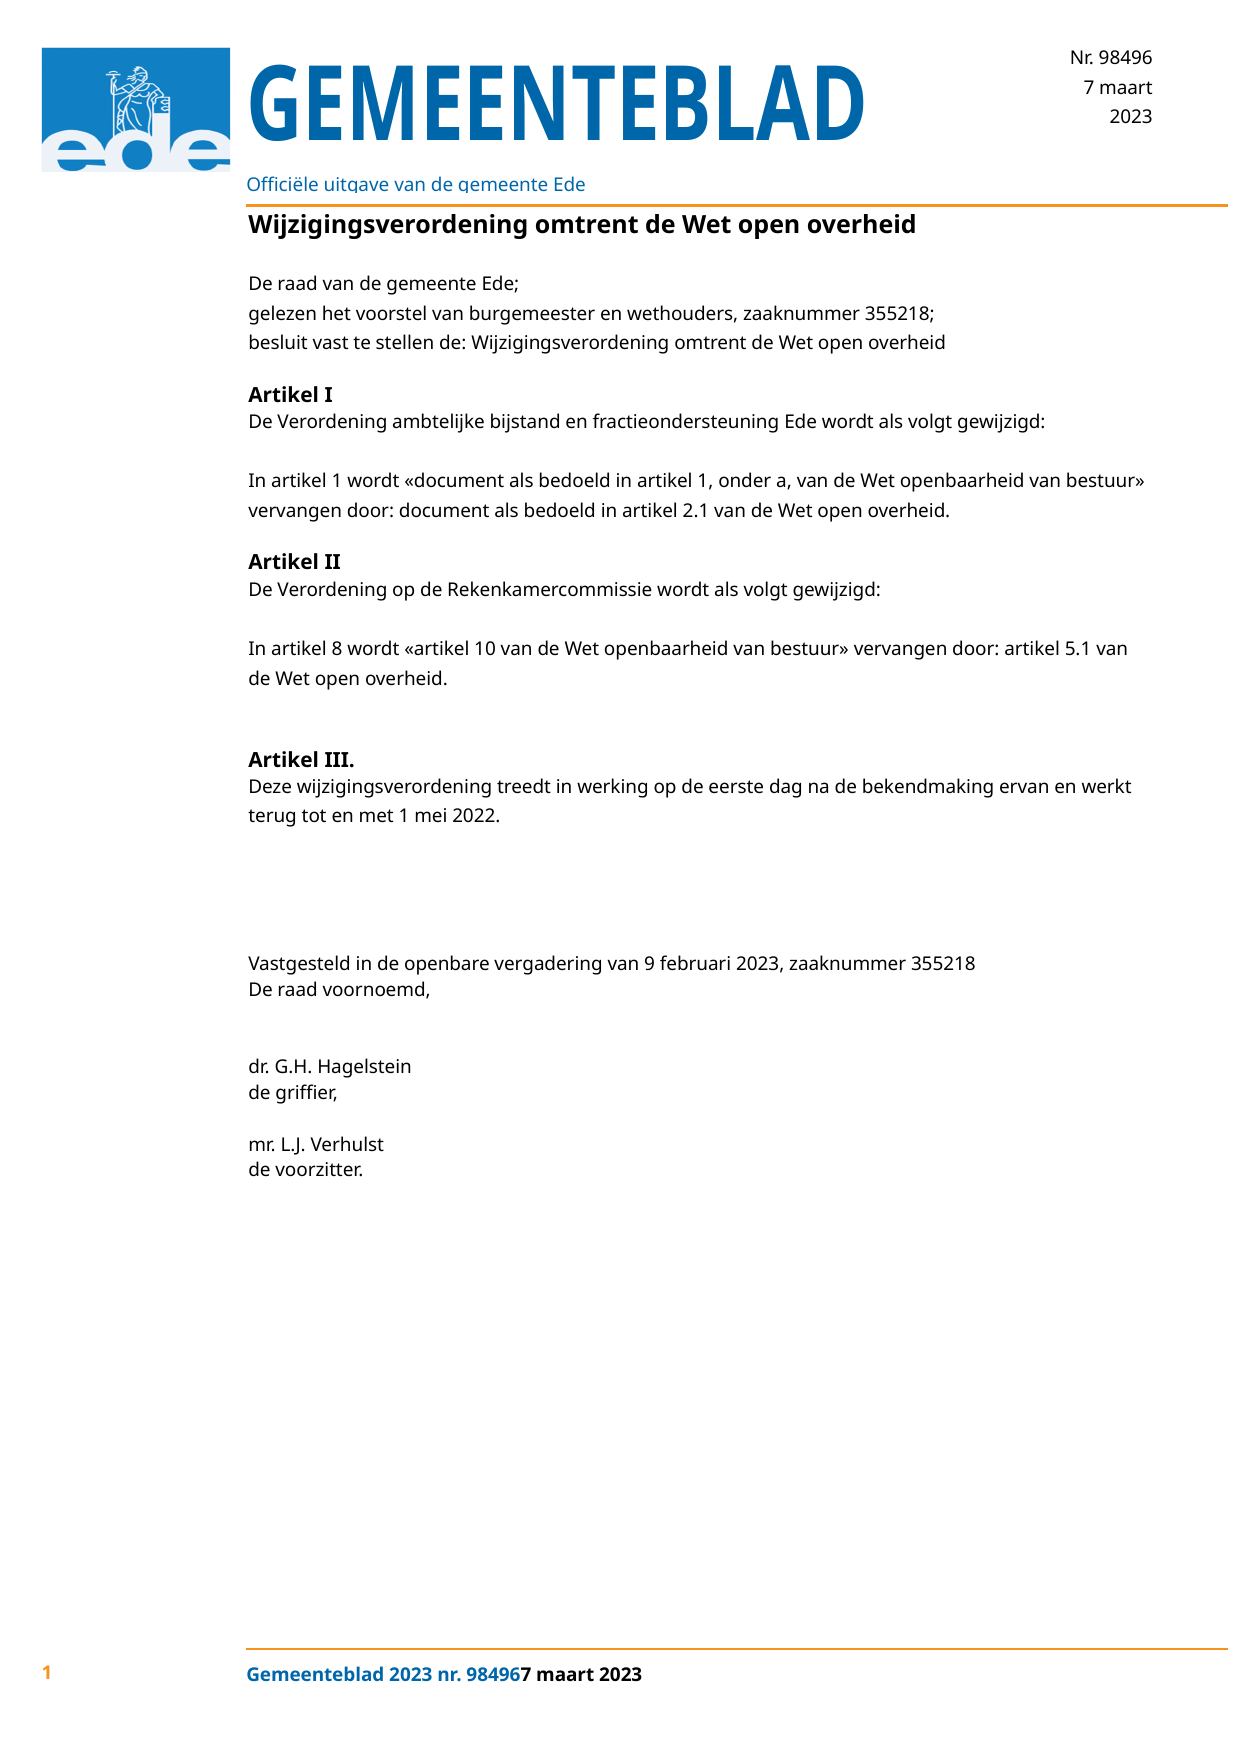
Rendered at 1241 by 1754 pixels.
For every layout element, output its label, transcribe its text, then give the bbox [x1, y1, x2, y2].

picture [41, 47, 231, 172]
text In artikel 8 wordt «artikel 10 van de Wet openbaarheid van bestuur» vervangen door: artikel 5.1 van de Wet open overheid. [248, 635, 1152, 690]
text Wijzigingsverordening omtrent de Wet open overheid [248, 207, 1152, 241]
text gelezen het voorstel van burgemeester en wethouders, zaaknummer 355218; [248, 300, 1152, 326]
text De Verordening ambtelijke bijstand en fractieondersteuning Ede wordt als volgt gewijzigd: [248, 408, 1152, 434]
text In artikel 1 wordt «document als bedoeld in artikel 1, onder a, van de Wet openbaarheid van bestuur» vervangen door: document als bedoeld in artikel 2.1 van de Wet open overheid. [248, 467, 1152, 523]
text Artikel I [248, 380, 1152, 408]
text de voorzitter. [248, 1156, 1152, 1182]
text De Verordening op de Rekenkamercommissie wordt als volgt gewijzigd: [248, 576, 1152, 602]
text Deze wijzigingsverordening treedt in werking op de eerste dag na de bekendmaking ervan en werkt terug tot en met 1 mei 2022. [248, 773, 1152, 828]
text Artikel III. [248, 745, 1152, 773]
text dr. G.H. Hagelstein [248, 1053, 1152, 1079]
text mr. L.J. Verhulst [248, 1131, 1152, 1156]
text Vastgesteld in de openbare vergadering van 9 februari 2023, zaaknummer 355218 [248, 951, 1152, 976]
text Artikel II [248, 547, 1152, 576]
text De raad van de gemeente Ede; [248, 270, 1152, 296]
text de griffier, [248, 1079, 1152, 1105]
text besluit vast te stellen de: Wijzigingsverordening omtrent de Wet open overheid [248, 329, 1152, 355]
text De raad voornoemd, [248, 976, 1152, 1002]
